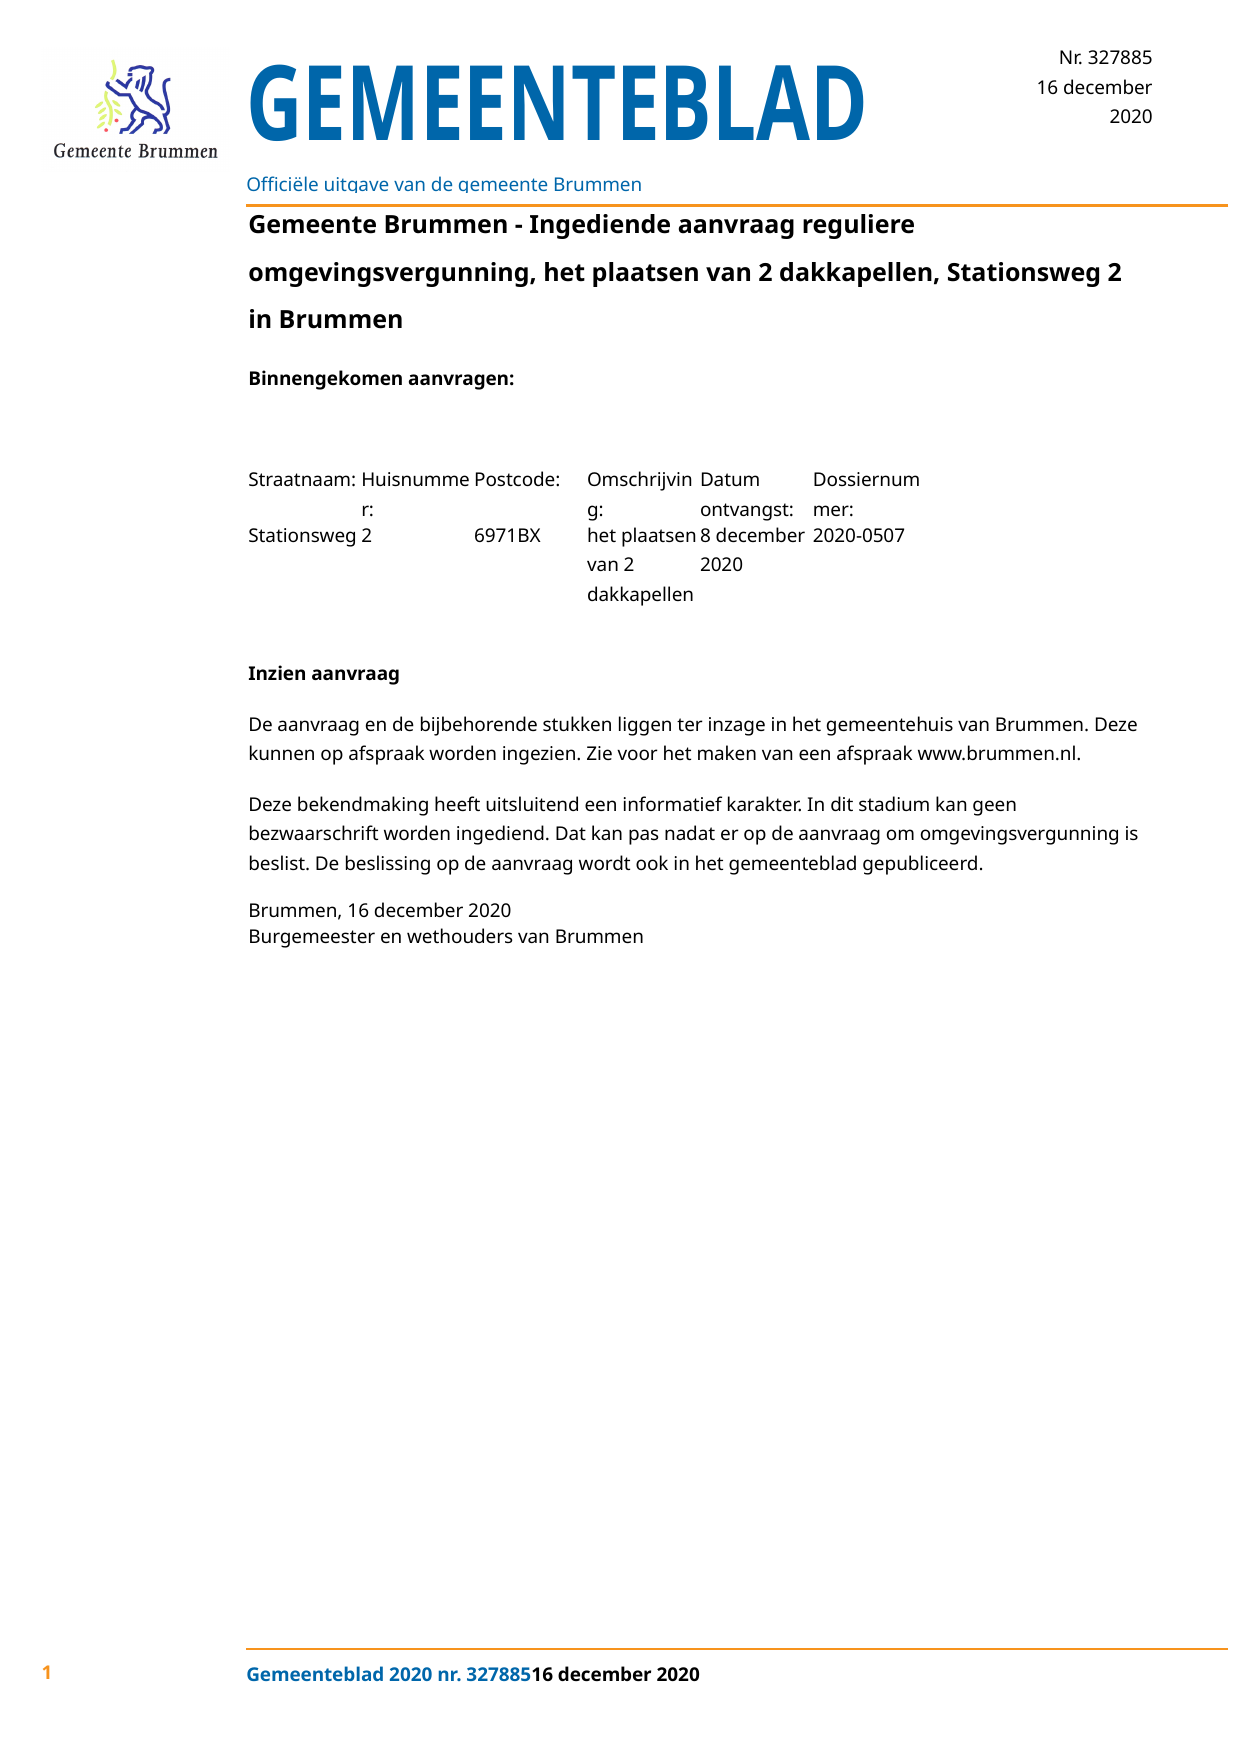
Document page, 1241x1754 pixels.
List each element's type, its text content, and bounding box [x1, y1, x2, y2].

text De aanvraag en de bijbehorende stukken liggen ter inzage in het gemeentehuis van Brummen. Deze kunnen op afspraak worden ingezien. Zie voor het maken van een afspraak www.brummen.nl. [248, 711, 1152, 766]
text Gemeente Brummen - Ingediende aanvraag reguliere omgevingsvergunning, het plaatsen van 2 dakkapellen, Stationsweg 2 in Brummen [248, 207, 1152, 336]
table_header [1039, 466, 1152, 522]
picture [41, 47, 231, 172]
table_cell 2020-0507 [813, 522, 926, 607]
text Binnengekomen aanvragen: [248, 366, 1152, 391]
text Inzien aanvraag [248, 660, 1152, 686]
table_cell 8 december 2020 [700, 522, 813, 607]
table_cell 6971BX [474, 522, 587, 607]
text Brummen, 16 december 2020 [248, 898, 1152, 923]
table_cell 2 [361, 522, 474, 607]
table_header Dossiernummer: [813, 466, 926, 522]
table_header Huisnummer: [361, 466, 474, 522]
text Deze bekendmaking heeft uitsluitend een informatief karakter. In dit stadium kan geen bezwaarschrift worden ingediend. Dat kan pas nadat er op de aanvraag om omgevingsvergunning is beslist. De beslissing op de aanvraag wordt ook in het gemeenteblad gepubliceerd. [248, 791, 1152, 876]
table_header Omschrijving: [587, 466, 700, 522]
table_cell [926, 522, 1038, 607]
text Burgemeester en wethouders van Brummen [248, 923, 1152, 949]
table_cell het plaatsen van 2 dakkapellen [587, 522, 700, 607]
table_header [926, 466, 1038, 522]
table_cell [1039, 522, 1152, 607]
table_cell Stationsweg [248, 522, 361, 607]
table_header Postcode: [474, 466, 587, 522]
table_header Straatnaam: [248, 466, 361, 522]
table_header Datum ontvangst: [700, 466, 813, 522]
